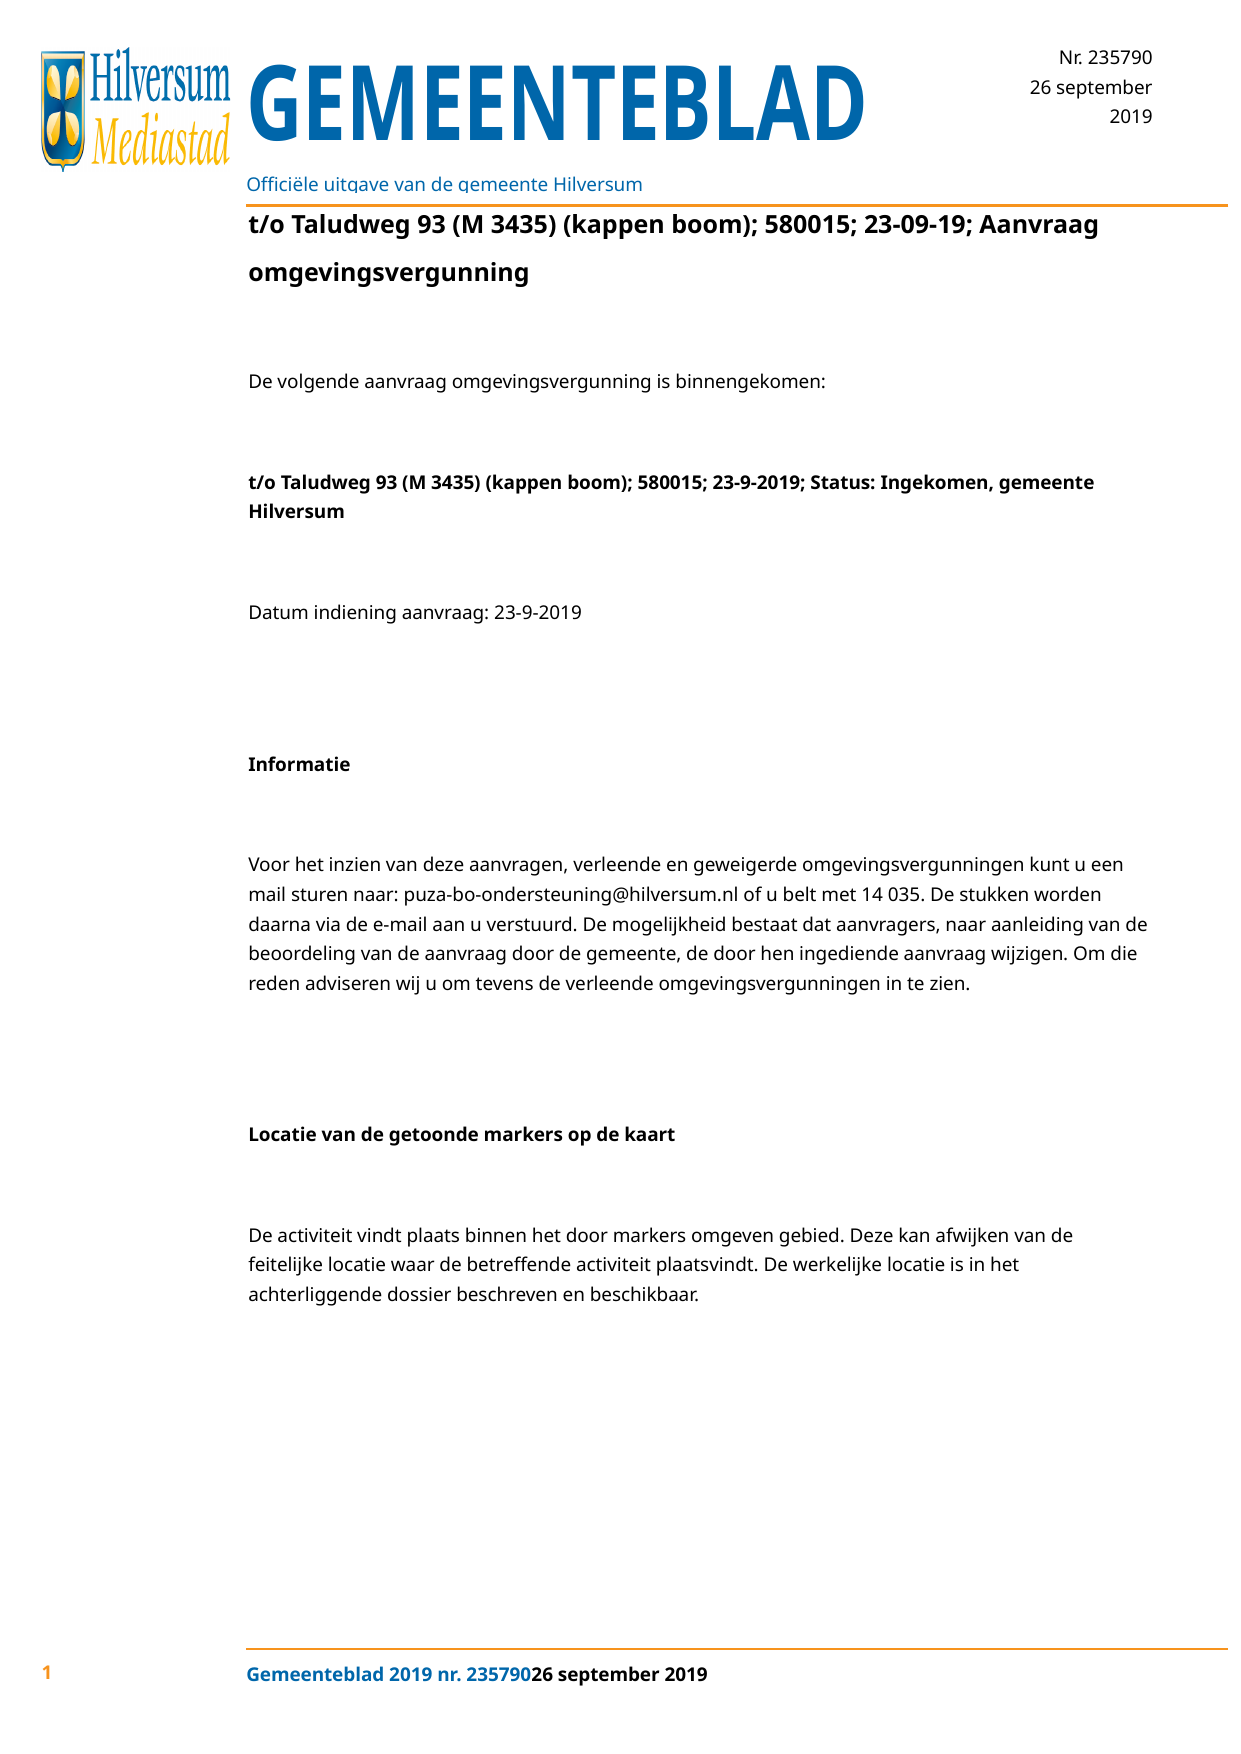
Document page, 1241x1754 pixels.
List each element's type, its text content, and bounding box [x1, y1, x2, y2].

text De activiteit vindt plaats binnen het door markers omgeven gebied. Deze kan afwijken van de feitelijke locatie waar de betreffende activiteit plaatsvindt. De werkelijke locatie is in het achterliggende dossier beschreven en beschikbaar. [248, 1222, 1152, 1307]
text Informatie [248, 751, 1152, 777]
text De volgende aanvraag omgevingsvergunning is binnengekomen: [248, 368, 1152, 394]
text t/o Taludweg 93 (M 3435) (kappen boom); 580015; 23-09-19; Aanvraag omgevingsvergunning [248, 207, 1152, 288]
text Locatie van de getoonde markers op de kaart [248, 1121, 1152, 1147]
text t/o Taludweg 93 (M 3435) (kappen boom); 580015; 23-9-2019; Status: Ingekomen, gemeente Hilversum [248, 469, 1152, 524]
text Datum indiening aanvraag: 23-9-2019 [248, 599, 1152, 625]
picture [41, 47, 231, 172]
text Voor het inzien van deze aanvragen, verleende en geweigerde omgevingsvergunningen kunt u een mail sturen naar: puza-bo-ondersteuning@hilversum.nl of u belt met 14 035. De stukken worden daarna via de e-mail aan u verstuurd. De mogelijkheid bestaat dat aanvragers, naar aanleiding van de beoordeling van de aanvraag door de gemeente, de door hen ingediende aanvraag wijzigen. Om die reden adviseren wij u om tevens de verleende omgevingsvergunningen in te zien. [248, 852, 1152, 996]
